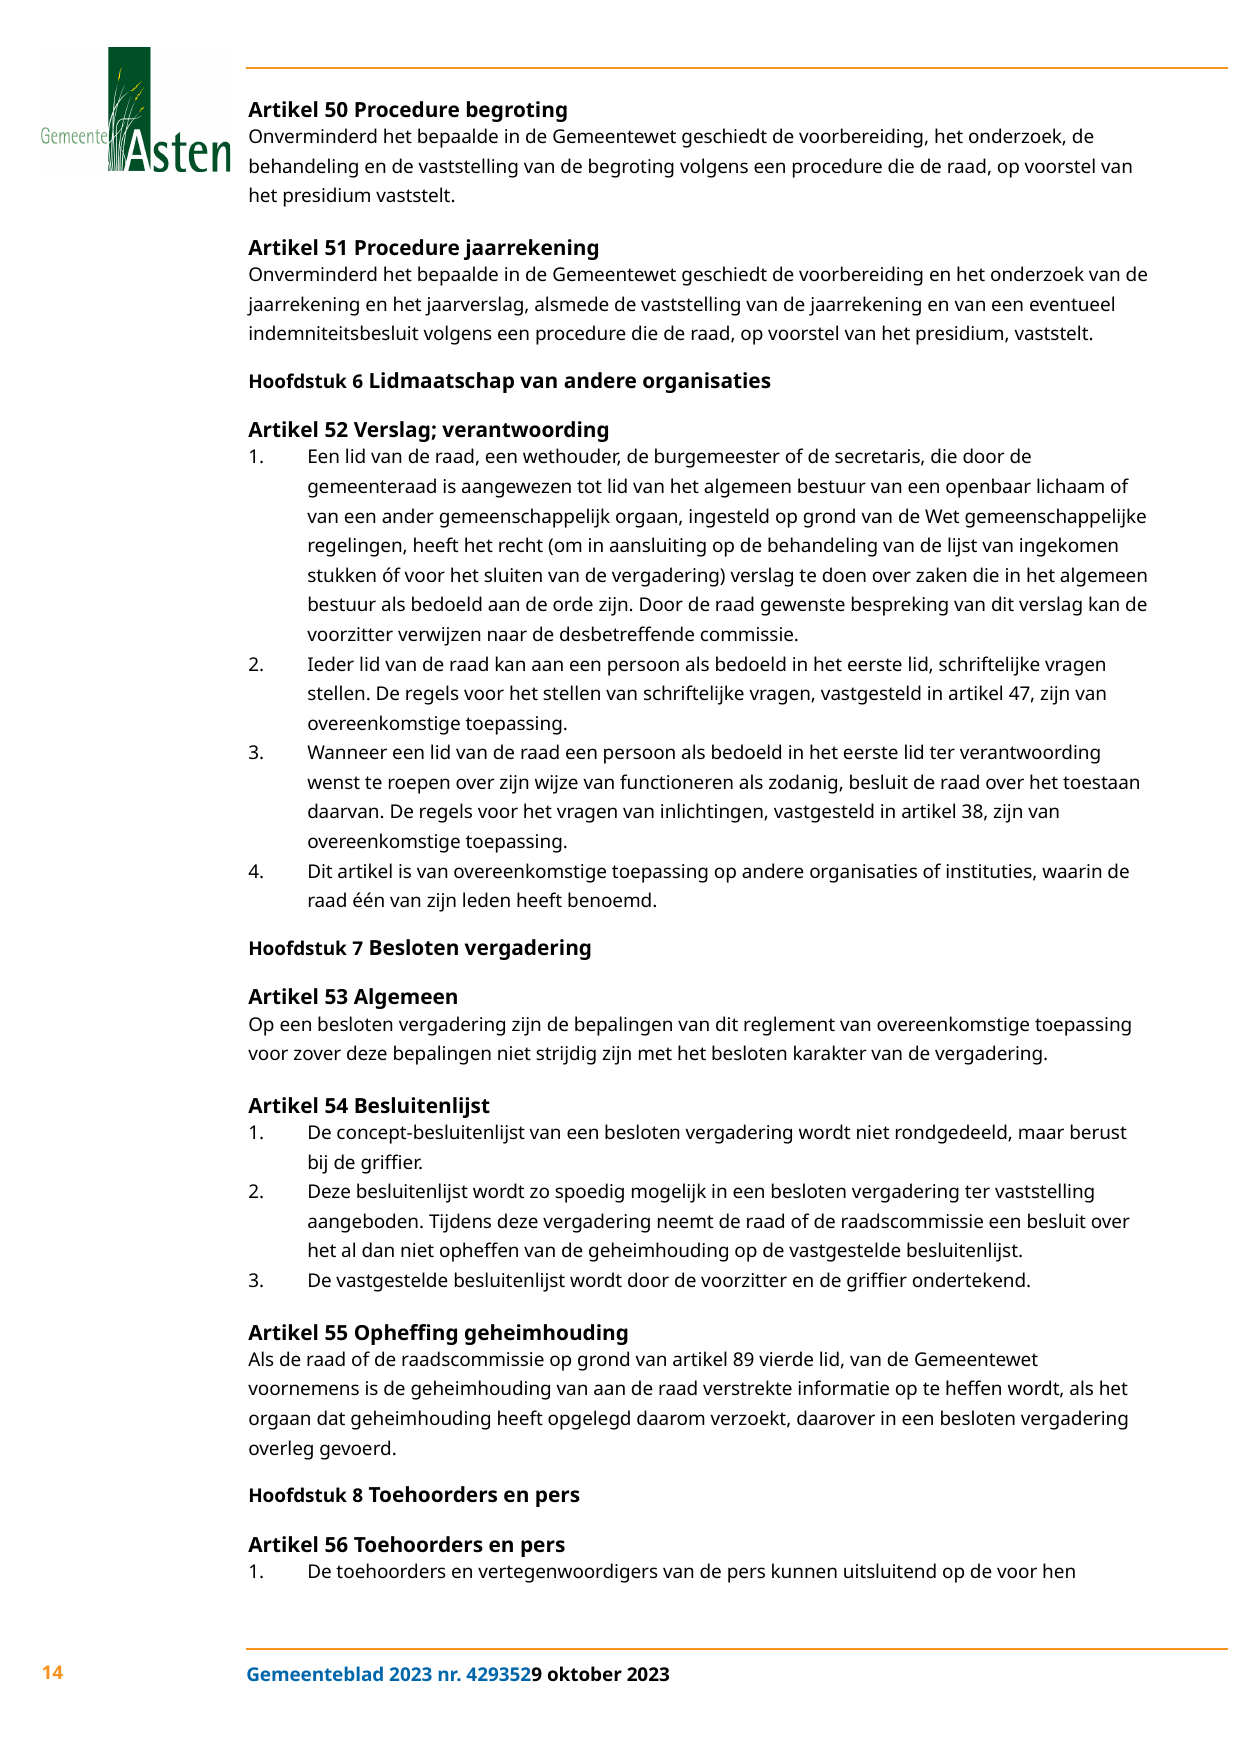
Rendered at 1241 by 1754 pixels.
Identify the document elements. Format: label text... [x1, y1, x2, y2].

text Artikel 51 Procedure jaarrekening [248, 233, 1152, 261]
list De toehoorders en vertegenwoordigers van de pers kunnen uitsluitend op de voor hen [248, 1558, 1152, 1584]
text Als de raad of de raadscommissie op grond van artikel 89 vierde lid, van de Gemeentewet voornemens is de geheimhouding van aan de raad verstrekte informatie op te heffen wordt, als het orgaan dat geheimhouding heeft opgelegd daarom verzoekt, daarover in een besloten vergadering overleg gevoerd. [248, 1346, 1152, 1461]
text Onverminderd het bepaalde in de Gemeentewet geschiedt de voorbereiding, het onderzoek, de behandeling en de vaststelling van de begroting volgens een procedure die de raad, op voorstel van het presidium vaststelt. [248, 123, 1152, 208]
text Hoofdstuk 6 Lidmaatschap van andere organisaties [248, 366, 1152, 394]
text Artikel 56 Toehoorders en pers [248, 1530, 1152, 1558]
text Op een besloten vergadering zijn de bepalingen van dit reglement van overeenkomstige toepassing voor zover deze bepalingen niet strijdig zijn met het besloten karakter van de vergadering. [248, 1011, 1152, 1066]
text Artikel 50 Procedure begroting [248, 95, 1152, 123]
text Hoofdstuk 8 Toehoorders en pers [248, 1480, 1152, 1509]
text Artikel 55 Opheffing geheimhouding [248, 1318, 1152, 1346]
list De vastgestelde besluitenlijst wordt door de voorzitter en de griffier ondertekend. [248, 1267, 1152, 1293]
list Dit artikel is van overeenkomstige toepassing op andere organisaties of instituties, waarin de raad één van zijn leden heeft benoemd. [248, 858, 1152, 913]
text Hoofdstuk 7 Besloten vergadering [248, 933, 1152, 962]
text Onverminderd het bepaalde in de Gemeentewet geschiedt de voorbereiding en het onderzoek van de jaarrekening en het jaarverslag, alsmede de vaststelling van de jaarrekening en van een eventueel indemniteitsbesluit volgens een procedure die de raad, op voorstel van het presidium, vaststelt. [248, 261, 1152, 346]
text Artikel 53 Algemeen [248, 982, 1152, 1011]
list De concept-besluitenlijst van een besloten vergadering wordt niet rondgedeeld, maar berust bij de griffier. [248, 1119, 1152, 1174]
picture [41, 47, 231, 172]
list Wanneer een lid van de raad een persoon als bedoeld in het eerste lid ter verantwoording wenst te roepen over zijn wijze van functioneren als zodanig, besluit de raad over het toestaan daarvan. De regels voor het vragen van inlichtingen, vastgesteld in artikel 38, zijn van overeenkomstige toepassing. [248, 739, 1152, 854]
text Artikel 52 Verslag; verantwoording [248, 415, 1152, 444]
list Ieder lid van de raad kan aan een persoon als bedoeld in het eerste lid, schriftelijke vragen stellen. De regels voor het stellen van schriftelijke vragen, vastgesteld in artikel 47, zijn van overeenkomstige toepassing. [248, 651, 1152, 736]
list Deze besluitenlijst wordt zo spoedig mogelijk in een besloten vergadering ter vaststelling aangeboden. Tijdens deze vergadering neemt de raad of de raadscommissie een besluit over het al dan niet opheffen van de geheimhouding op de vastgestelde besluitenlijst. [248, 1178, 1152, 1263]
text Artikel 54 Besluitenlijst [248, 1091, 1152, 1119]
list Een lid van de raad, een wethouder, de burgemeester of de secretaris, die door de gemeenteraad is aangewezen tot lid van het algemeen bestuur van een openbaar lichaam of van een ander gemeenschappelijk orgaan, ingesteld op grond van de Wet gemeenschappelijke regelingen, heeft het recht (om in aansluiting op de behandeling van de lijst van ingekomen stukken óf voor het sluiten van de vergadering) verslag te doen over zaken die in het algemeen bestuur als bedoeld aan de orde zijn. Door de raad gewenste bespreking van dit verslag kan de voorzitter verwijzen naar de desbetreffende commissie. [248, 444, 1152, 647]
